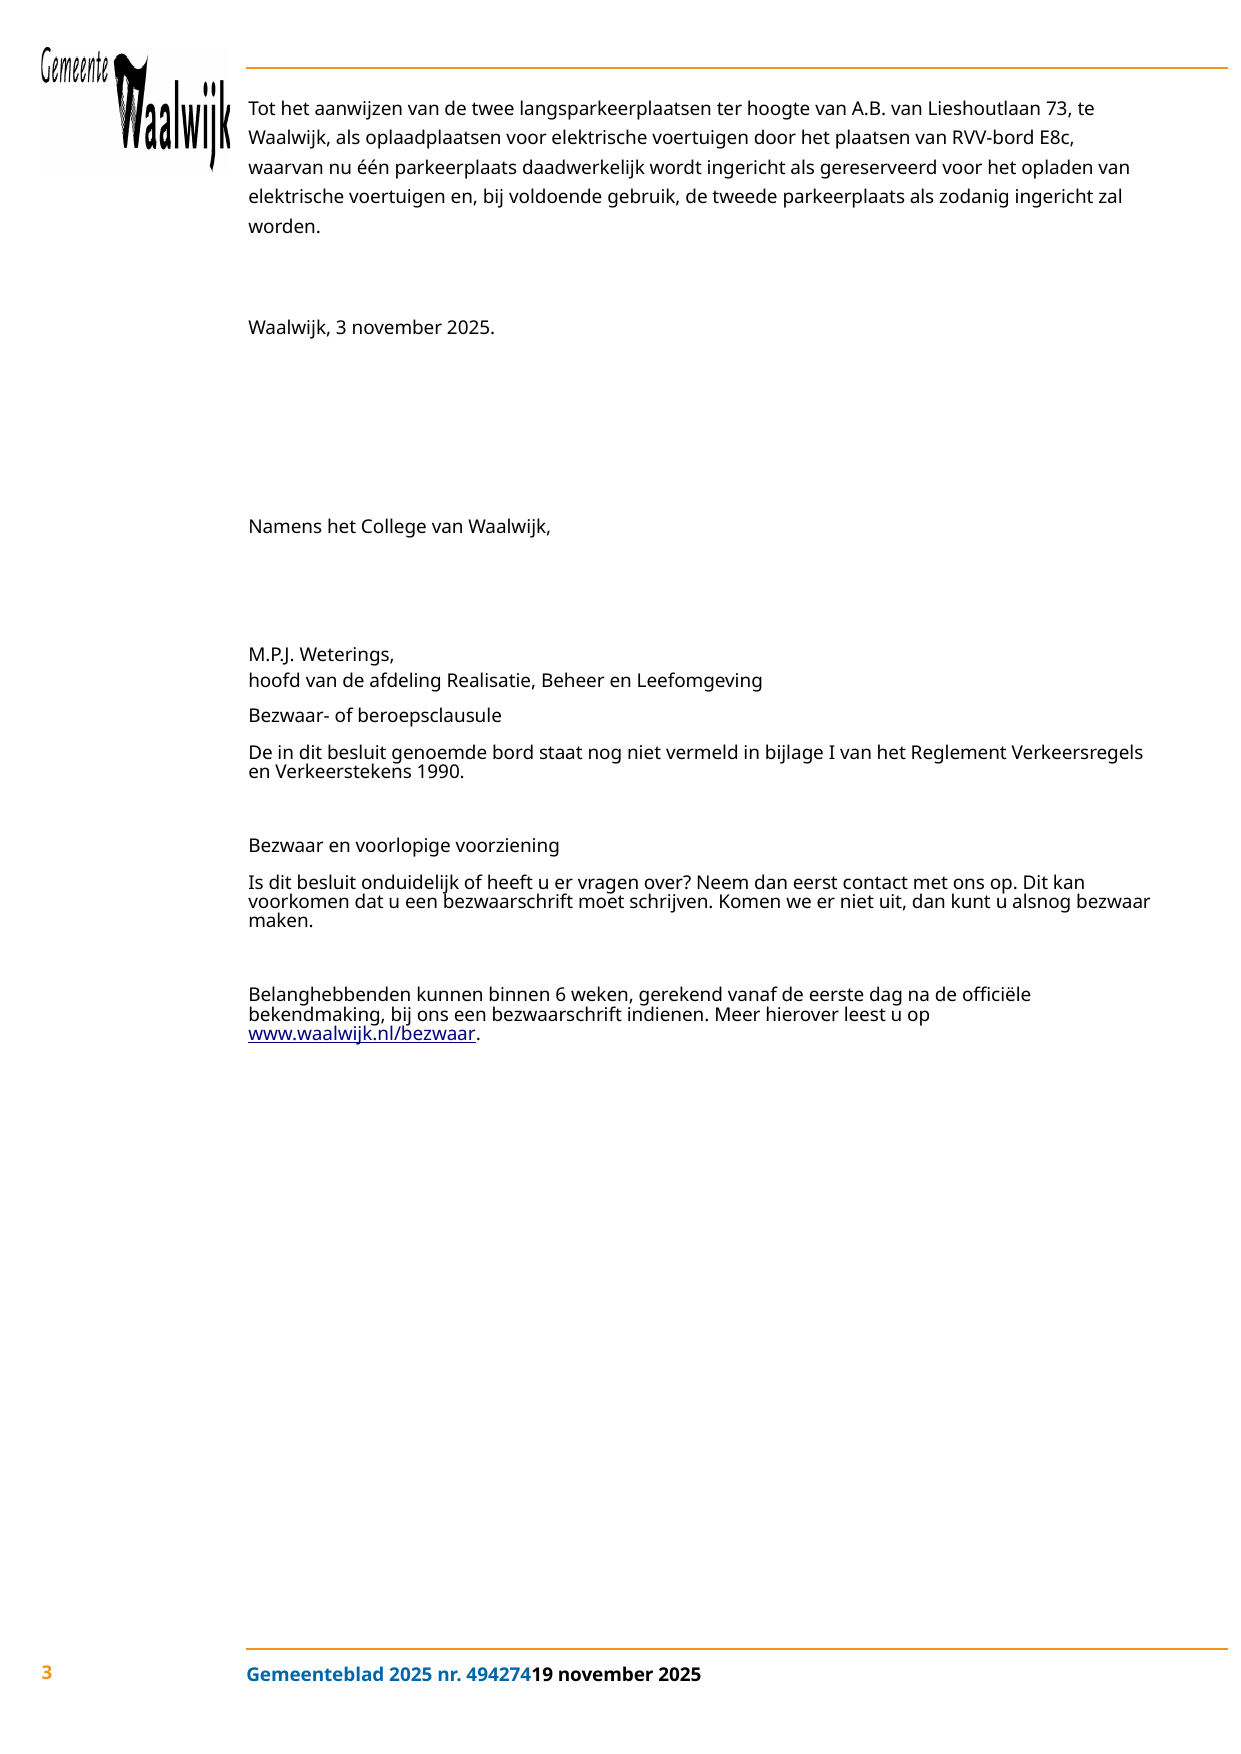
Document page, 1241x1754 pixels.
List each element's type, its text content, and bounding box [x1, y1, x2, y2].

text Namens het College van Waalwijk, [248, 513, 1152, 539]
text Tot het aanwijzen van de twee langsparkeerplaatsen ter hoogte van A.B. van Lieshoutlaan 73, te Waalwijk, als oplaadplaatsen voor elektrische voertuigen door het plaatsen van RVV-bord E8c, waarvan nu één parkeerplaats daadwerkelijk wordt ingericht als gereserveerd voor het opladen van elektrische voertuigen en, bij voldoende gebruik, de tweede parkeerplaats als zodanig ingericht zal worden. [248, 95, 1152, 239]
text Is dit besluit onduidelijk of heeft u er vragen over? Neem dan eerst contact met ons op. Dit kan voorkomen dat u een bezwaarschrift moet schrijven. Komen we er niet uit, dan kunt u alsnog bezwaar maken. [248, 874, 1152, 932]
text Waalwijk, 3 november 2025. [248, 314, 1152, 340]
text Bezwaar- of beroepsclausule [248, 707, 1152, 726]
text Belanghebbenden kunnen binnen 6 weken, gerekend vanaf de eerste dag na de officiële bekendmaking, bij ons een bezwaarschrift indienen. Meer hierover leest u op www.waalwijk.nl/bezwaar. [248, 986, 1152, 1044]
text M.P.J. Weterings, [248, 642, 1152, 667]
text De in dit besluit genoemde bord staat nog niet vermeld in bijlage I van het Reglement Verkeersregels en Verkeerstekens 1990. [248, 744, 1152, 782]
picture [41, 47, 231, 172]
text Bezwaar en voorlopige voorziening [248, 837, 1152, 856]
text hoofd van de afdeling Realisatie, Beheer en Leefomgeving [248, 667, 1152, 693]
